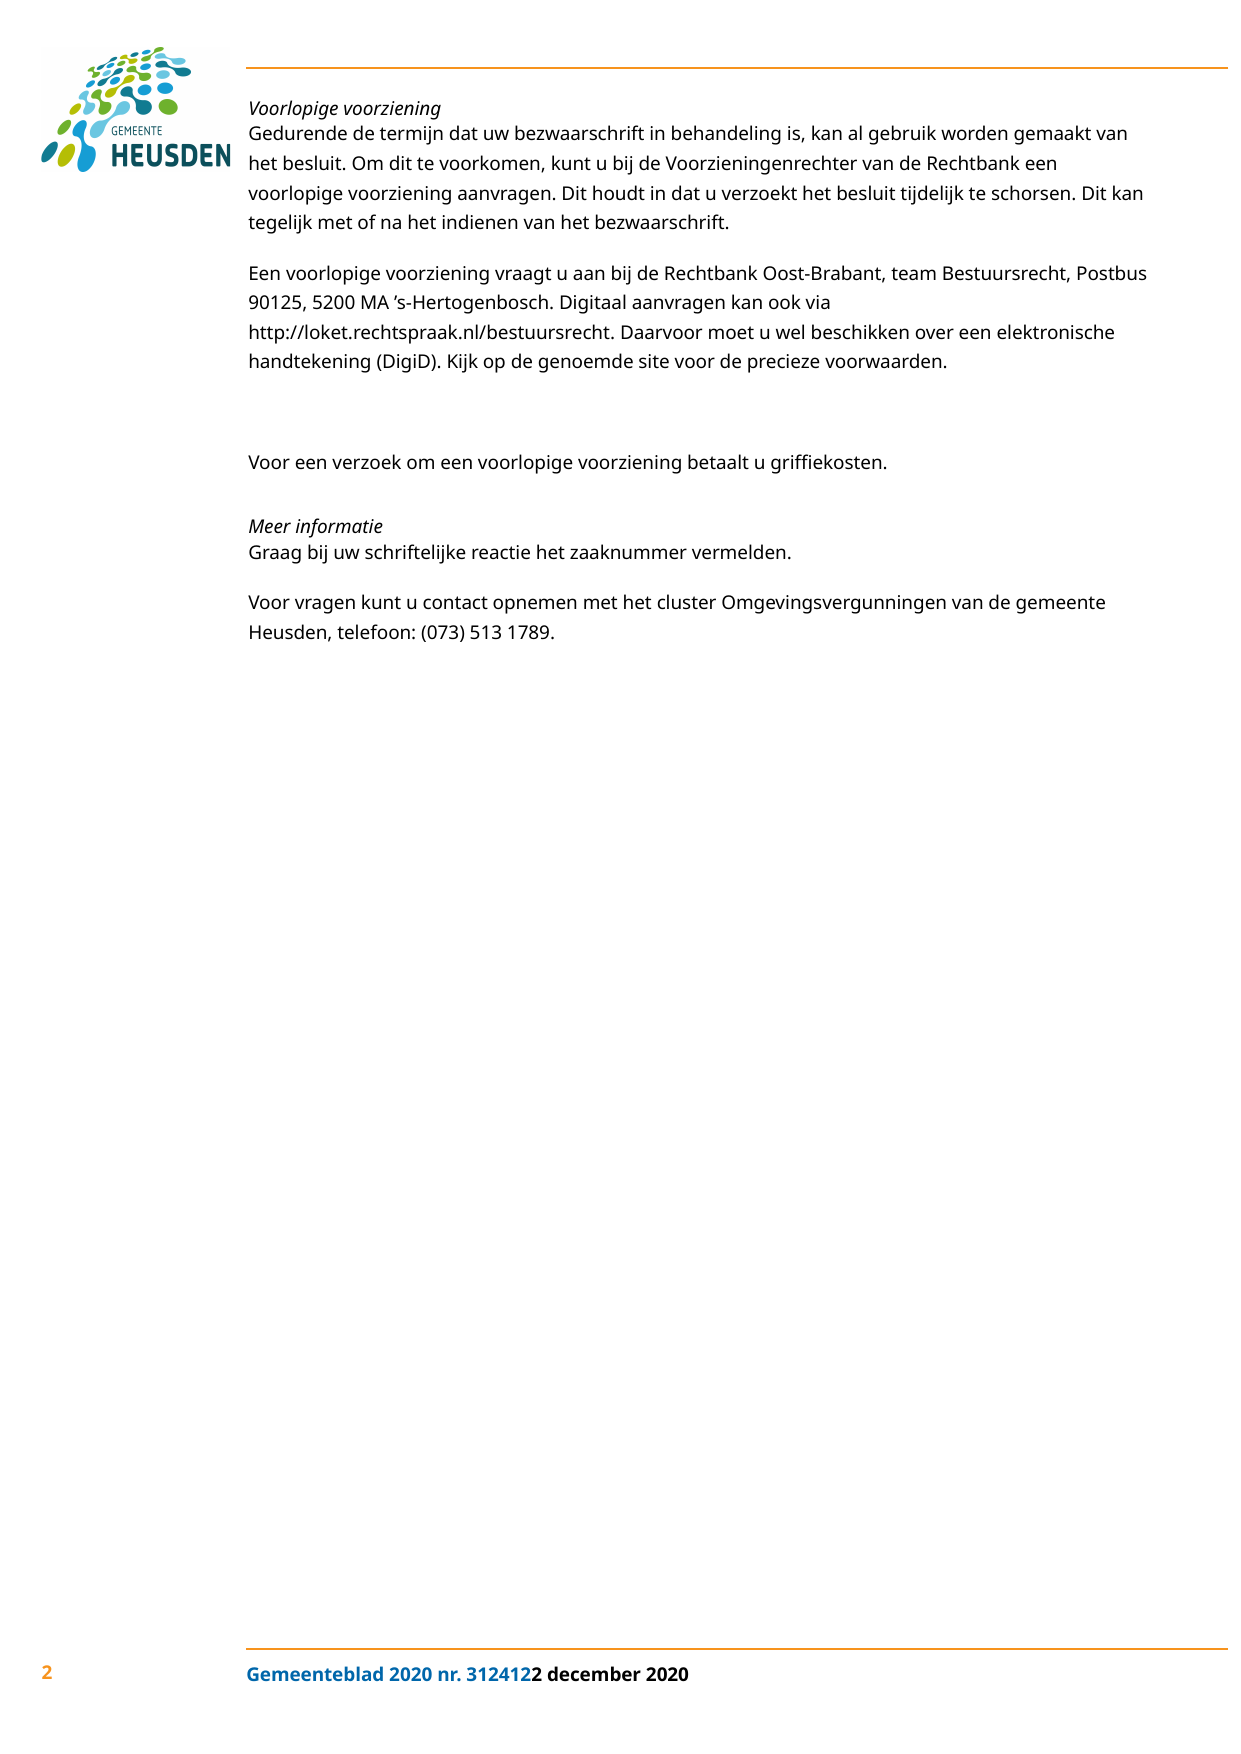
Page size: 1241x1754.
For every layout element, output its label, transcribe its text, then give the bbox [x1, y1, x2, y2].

text Voor vragen kunt u contact opnemen met het cluster Omgevingsvergunningen van de gemeente Heusden, telefoon: (073) 513 1789. [248, 589, 1152, 645]
text Graag bij uw schriftelijke reactie het zaaknummer vermelden. [248, 539, 1152, 565]
text Gedurende de termijn dat uw bezwaarschrift in behandeling is, kan al gebruik worden gemaakt van het besluit. Om dit te voorkomen, kunt u bij de Voorzieningenrechter van de Rechtbank een voorlopige voorziening aanvragen. Dit houdt in dat u verzoekt het besluit tijdelijk te schorsen. Dit kan tegelijk met of na het indienen van het bezwaarschrift. [248, 121, 1152, 235]
text Een voorlopige voorziening vraagt u aan bij de Rechtbank Oost-Brabant, team Bestuursrecht, Postbus 90125, 5200 MA ’s-Hertogenbosch. Digitaal aanvragen kan ook via http://loket.rechtspraak.nl/bestuursrecht. Daarvoor moet u wel beschikken over een elektronische handtekening (DigiD). Kijk op de genoemde site voor de precieze voorwaarden. [248, 260, 1152, 374]
picture [41, 47, 231, 172]
text Voorlopige voorziening [248, 95, 1152, 121]
text Voor een verzoek om een voorlopige voorziening betaalt u griffiekosten. [248, 449, 1152, 475]
text Meer informatie [248, 513, 1152, 539]
